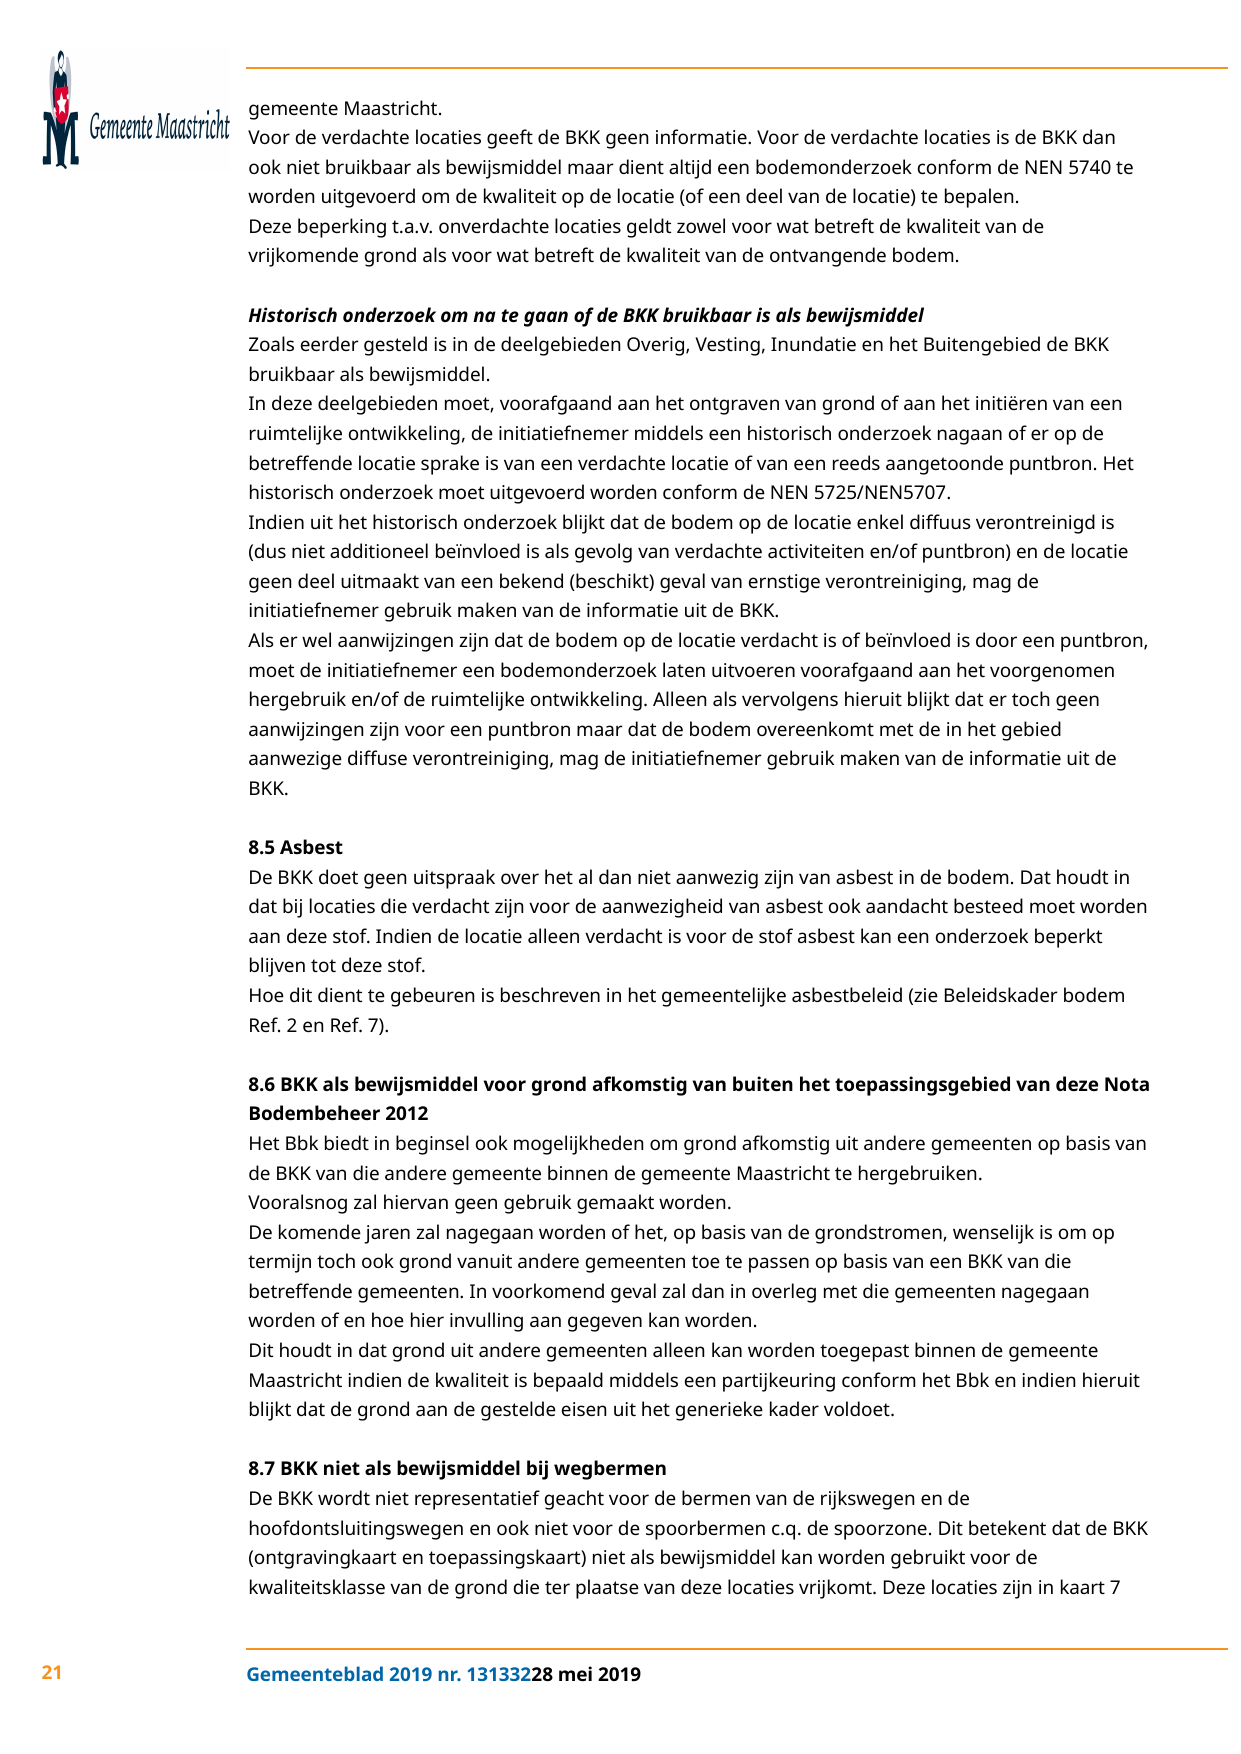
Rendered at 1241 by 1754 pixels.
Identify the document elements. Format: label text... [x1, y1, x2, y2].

text Historisch onderzoek om na te gaan of de BKK bruikbaar is als bewijsmiddel [248, 302, 1152, 328]
text Indien uit het historisch onderzoek blijkt dat de bodem op de locatie enkel diffuus verontreinigd is (dus niet additioneel beïnvloed is als gevolg van verdachte activiteiten en/of puntbron) en de locatie geen deel uitmaakt van een bekend (beschikt) geval van ernstige verontreiniging, mag de initiatiefnemer gebruik maken van de informatie uit de BKK. [248, 509, 1152, 623]
text Deze beperking t.a.v. onverdachte locaties geldt zowel voor wat betreft de kwaliteit van de vrijkomende grond als voor wat betreft de kwaliteit van de ontvangende bodem. [248, 213, 1152, 268]
text Zoals eerder gesteld is in de deelgebieden Overig, Vesting, Inundatie en het Buitengebied de BKK bruikbaar als bewijsmiddel. [248, 331, 1152, 387]
text Als er wel aanwijzingen zijn dat de bodem op de locatie verdacht is of beïnvloed is door een puntbron, moet de initiatiefnemer een bodemonderzoek laten uitvoeren voorafgaand aan het voorgenomen hergebruik en/of de ruimtelijke ontwikkeling. Alleen als vervolgens hieruit blijkt dat er toch geen aanwijzingen zijn voor een puntbron maar dat de bodem overeenkomt met de in het gebied aanwezige diffuse verontreiniging, mag de initiatiefnemer gebruik maken van de informatie uit de BKK. [248, 627, 1152, 801]
text 8.7 BKK niet als bewijsmiddel bij wegbermen [248, 1456, 1152, 1481]
text De BKK doet geen uitspraak over het al dan niet aanwezig zijn van asbest in de bodem. Dat houdt in dat bij locaties die verdacht zijn voor de aanwezigheid van asbest ook aandacht besteed moet worden aan deze stof. Indien de locatie alleen verdacht is voor de stof asbest kan een onderzoek beperkt blijven tot deze stof. [248, 864, 1152, 978]
text De BKK wordt niet representatief geacht voor de bermen van de rijkswegen en de hoofdontsluitingswegen en ook niet voor de spoorbermen c.q. de spoorzone. Dit betekent dat de BKK (ontgravingkaart en toepassingskaart) niet als bewijsmiddel kan worden gebruikt voor de kwaliteitsklasse van de grond die ter plaatse van deze locaties vrijkomt. Deze locaties zijn in kaart 7 [248, 1485, 1152, 1600]
text 8.6 BKK als bewijsmiddel voor grond afkomstig van buiten het toepassingsgebied van deze Nota Bodembeheer 2012 [248, 1071, 1152, 1126]
text Het Bbk biedt in beginsel ook mogelijkheden om grond afkomstig uit andere gemeenten op basis van de BKK van die andere gemeente binnen de gemeente Maastricht te hergebruiken. [248, 1130, 1152, 1186]
text 8.5 Asbest [248, 834, 1152, 860]
text Vooralsnog zal hiervan geen gebruik gemaakt worden. [248, 1189, 1152, 1215]
text De komende jaren zal nagegaan worden of het, op basis van de grondstromen, wenselijk is om op termijn toch ook grond vanuit andere gemeenten toe te passen op basis van een BKK van die betreffende gemeenten. In voorkomend geval zal dan in overleg met die gemeenten nagegaan worden of en hoe hier invulling aan gegeven kan worden. [248, 1219, 1152, 1333]
text Voor de verdachte locaties geeft de BKK geen informatie. Voor de verdachte locaties is de BKK dan ook niet bruikbaar als bewijsmiddel maar dient altijd een bodemonderzoek conform de NEN 5740 te worden uitgevoerd om de kwaliteit op de locatie (of een deel van de locatie) te bepalen. [248, 124, 1152, 209]
text Hoe dit dient te gebeuren is beschreven in het gemeentelijke asbestbeleid (zie Beleidskader bodem Ref. 2 en Ref. 7). [248, 982, 1152, 1038]
text Dit houdt in dat grond uit andere gemeenten alleen kan worden toegepast binnen de gemeente Maastricht indien de kwaliteit is bepaald middels een partijkeuring conform het Bbk en indien hieruit blijkt dat de grond aan de gestelde eisen uit het generieke kader voldoet. [248, 1337, 1152, 1422]
picture [41, 47, 231, 172]
text In deze deelgebieden moet, voorafgaand aan het ontgraven van grond of aan het initiëren van een ruimtelijke ontwikkeling, de initiatiefnemer middels een historisch onderzoek nagaan of er op de betreffende locatie sprake is van een verdachte locatie of van een reeds aangetoonde puntbron. Het historisch onderzoek moet uitgevoerd worden conform de NEN 5725/NEN5707. [248, 391, 1152, 505]
text gemeente Maastricht. [248, 95, 1152, 121]
